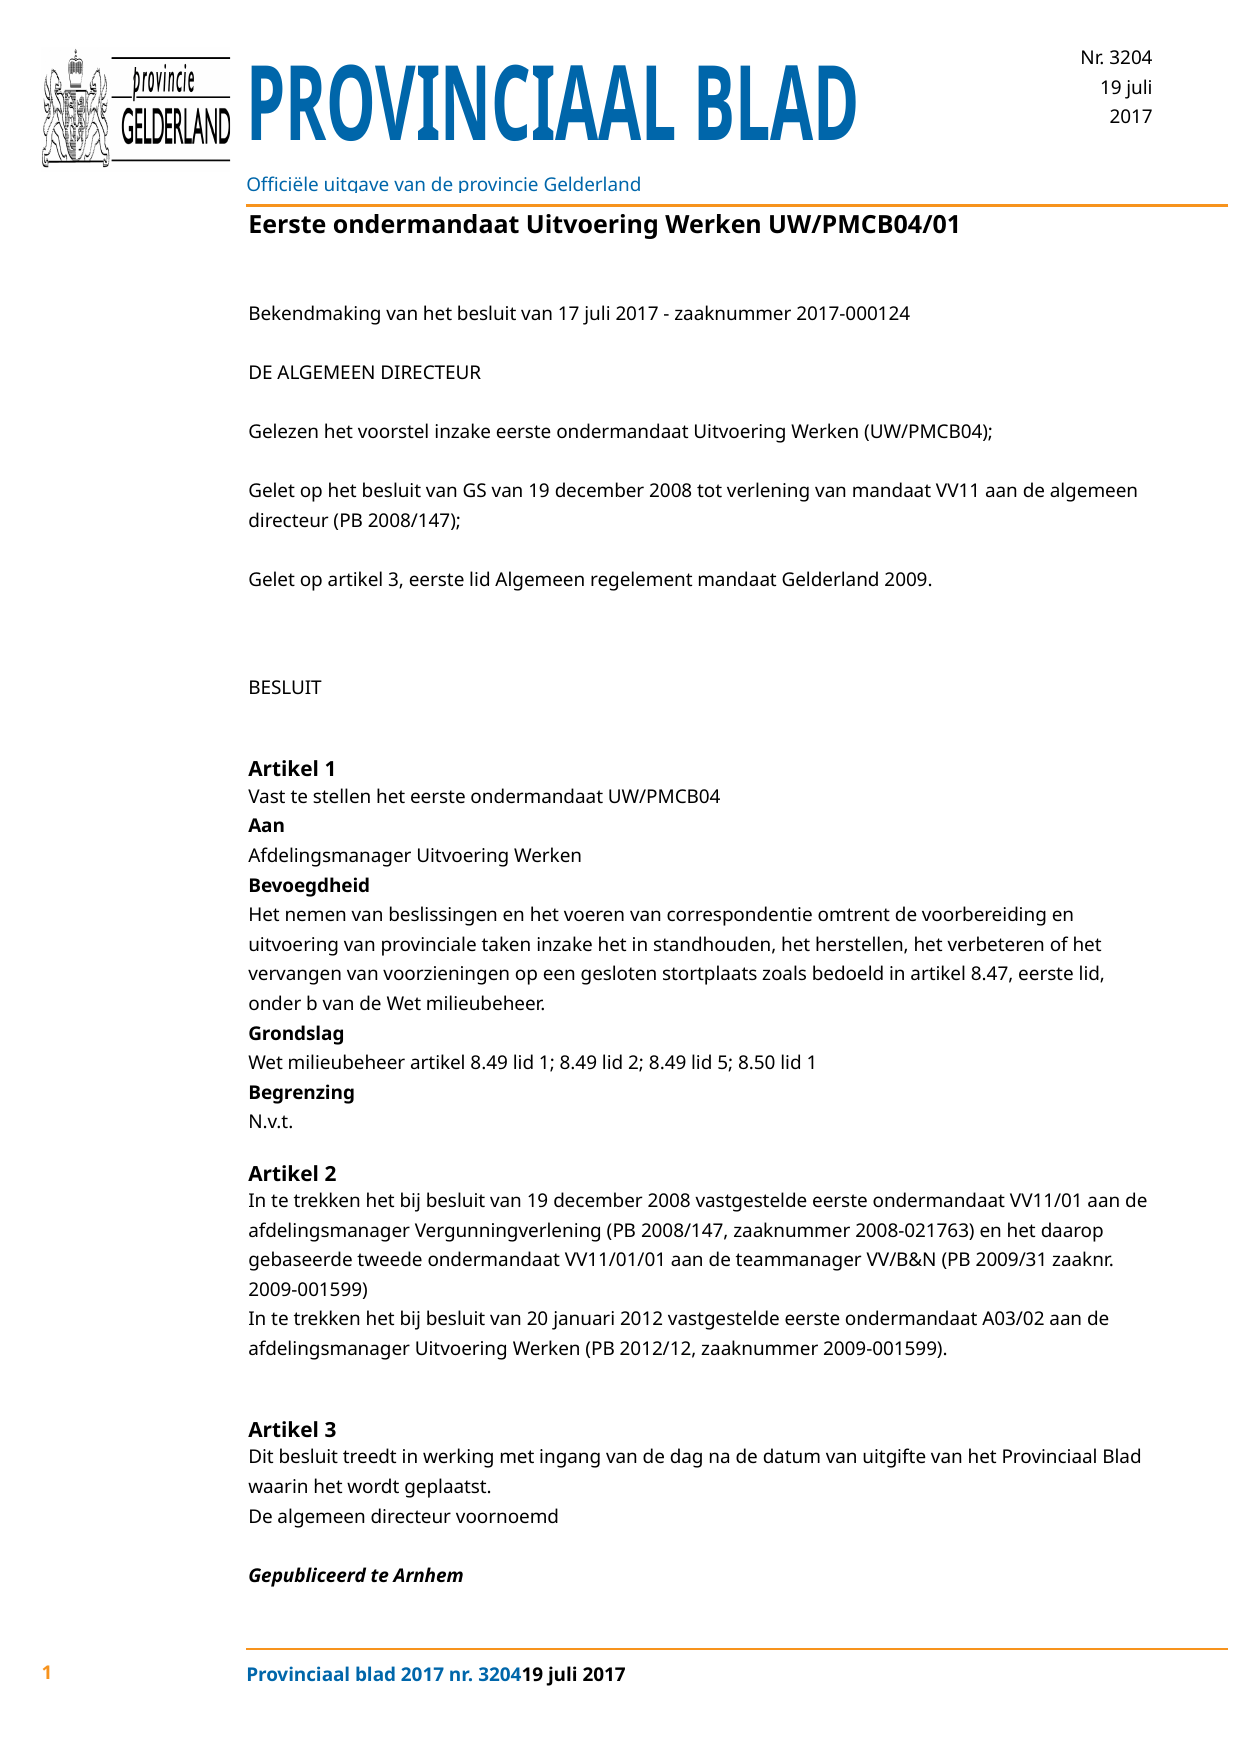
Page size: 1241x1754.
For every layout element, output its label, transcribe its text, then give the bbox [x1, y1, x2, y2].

text Gelet op artikel 3, eerste lid Algemeen regelement mandaat Gelderland 2009. [248, 566, 1152, 592]
text Bekendmaking van het besluit van 17 juli 2017 - zaaknummer 2017-000124 [248, 300, 1152, 326]
text Het nemen van beslissingen en het voeren van correspondentie omtrent de voorbereiding en uitvoering van provinciale taken inzake het in standhouden, het herstellen, het verbeteren of het vervangen van voorzieningen op een gesloten stortplaats zoals bedoeld in artikel 8.47, eerste lid, onder b van de Wet milieubeheer. [248, 901, 1152, 1016]
text Gelet op het besluit van GS van 19 december 2008 tot verlening van mandaat VV11 aan de algemeen directeur (PB 2008/147); [248, 477, 1152, 533]
text Artikel 1 [248, 754, 1152, 783]
text N.v.t. [248, 1108, 1152, 1134]
text Gepubliceerd te Arnhem [248, 1562, 1152, 1588]
text Vast te stellen het eerste ondermandaat UW/PMCB04 [248, 783, 1152, 809]
text BESLUIT [248, 674, 1152, 700]
text DE ALGEMEEN DIRECTEUR [248, 359, 1152, 385]
text Aan [248, 813, 1152, 838]
text Begrenzing [248, 1079, 1152, 1104]
text Bevoegdheid [248, 872, 1152, 897]
text De algemeen directeur voornoemd [248, 1503, 1152, 1528]
text In te trekken het bij besluit van 20 januari 2012 vastgestelde eerste ondermandaat A03/02 aan de afdelingsmanager Uitvoering Werken (PB 2012/12, zaaknummer 2009-001599). [248, 1306, 1152, 1361]
picture [41, 47, 231, 172]
text Eerste ondermandaat Uitvoering Werken UW/PMCB04/01 [248, 207, 1152, 241]
text In te trekken het bij besluit van 19 december 2008 vastgestelde eerste ondermandaat VV11/01 aan de afdelingsmanager Vergunningverlening (PB 2008/147, zaaknummer 2008-021763) en het daarop gebaseerde tweede ondermandaat VV11/01/01 aan de teammanager VV/B&N (PB 2009/31 zaaknr. 2009-001599) [248, 1187, 1152, 1302]
text Grondslag [248, 1020, 1152, 1045]
text Gelezen het voorstel inzake eerste ondermandaat Uitvoering Werken (UW/PMCB04); [248, 418, 1152, 444]
text Dit besluit treedt in werking met ingang van de dag na de datum van uitgifte van het Provinciaal Blad waarin het wordt geplaatst. [248, 1444, 1152, 1499]
text Artikel 2 [248, 1159, 1152, 1187]
text Artikel 3 [248, 1415, 1152, 1444]
text Wet milieubeheer artikel 8.49 lid 1; 8.49 lid 2; 8.49 lid 5; 8.50 lid 1 [248, 1049, 1152, 1075]
text Afdelingsmanager Uitvoering Werken [248, 842, 1152, 868]
